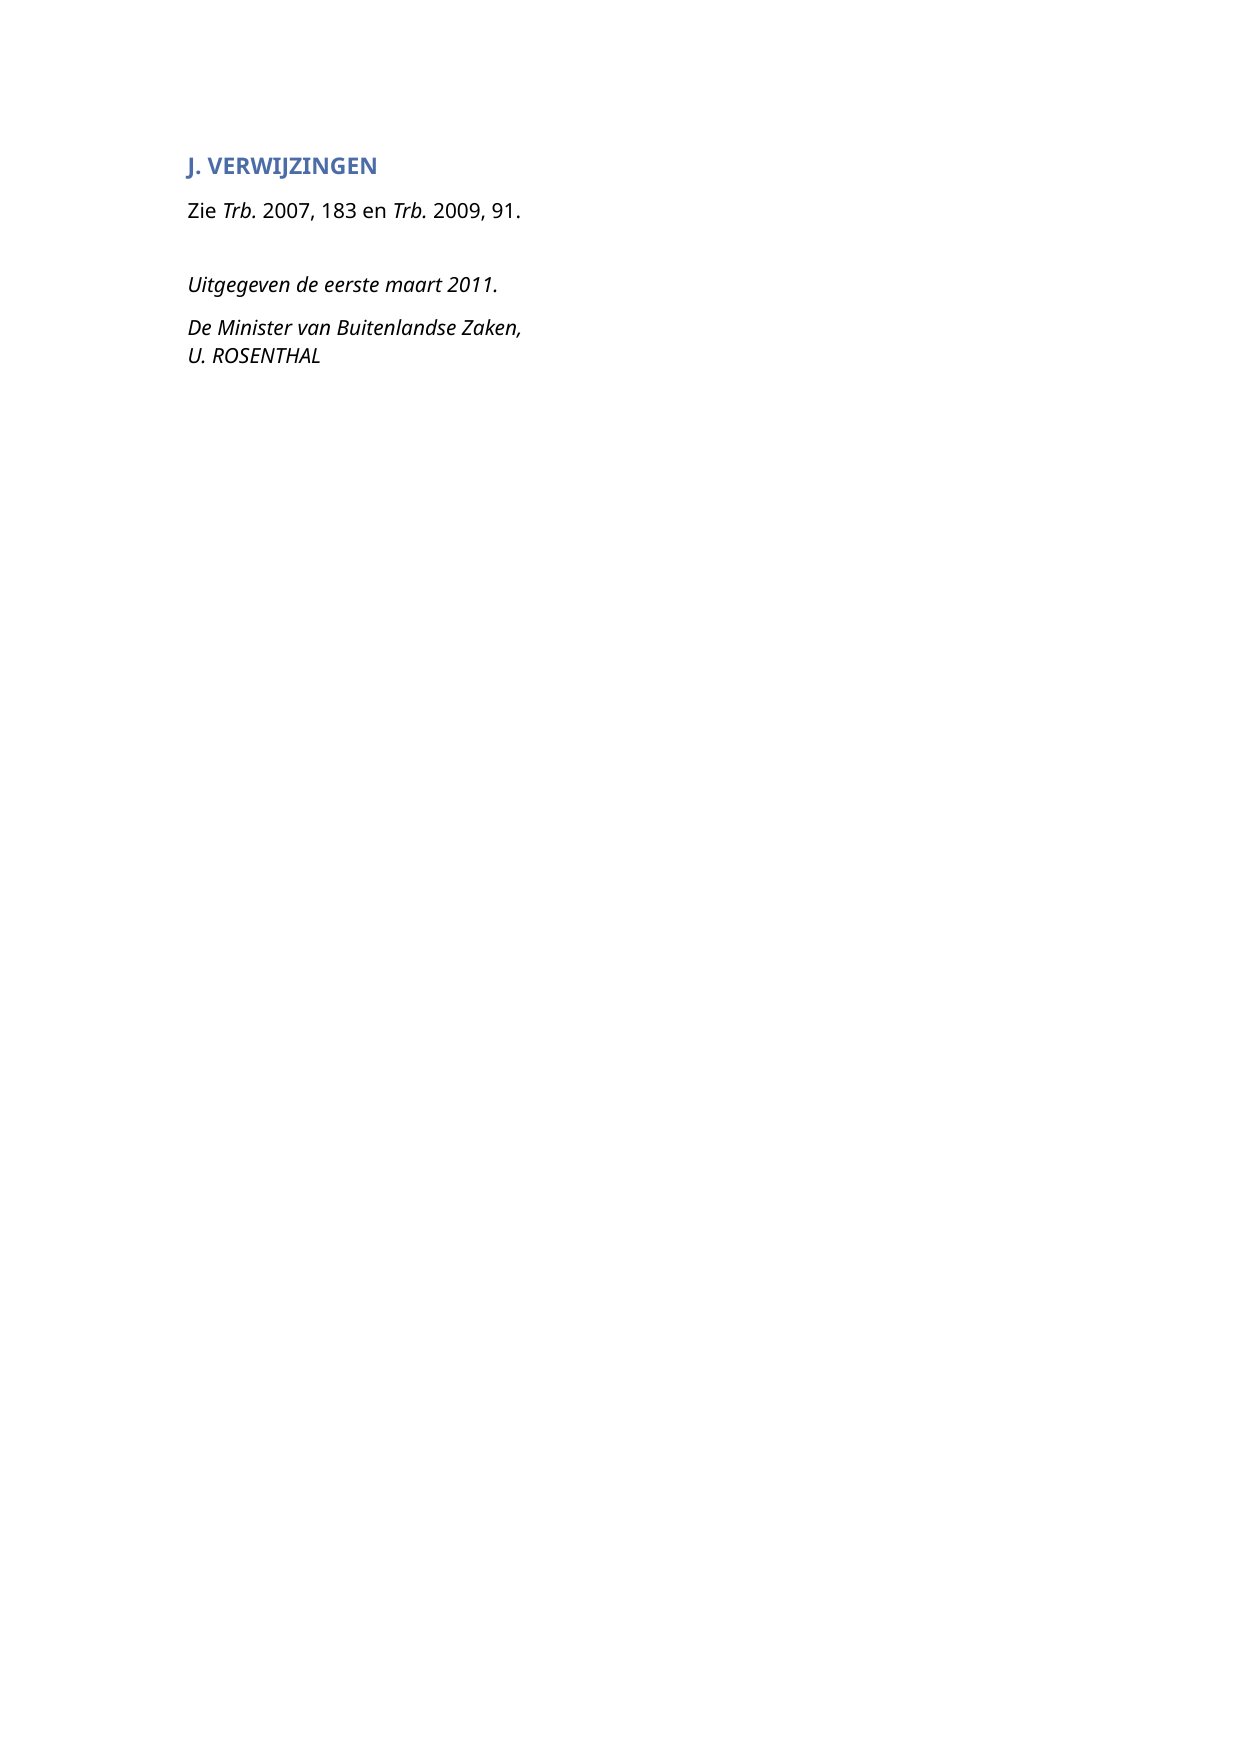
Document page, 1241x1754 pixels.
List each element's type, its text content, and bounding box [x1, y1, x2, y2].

text Uitgegeven de eerste maart 2011. [187, 270, 1053, 298]
text Zie Trb. 2007, 183 en Trb. 2009, 91. [187, 196, 1053, 225]
text De Minister van Buitenlandse Zaken, [187, 313, 1053, 342]
text U. ROSENTHAL [187, 342, 1053, 370]
subtitle J. VERWIJZINGEN [187, 150, 1053, 181]
